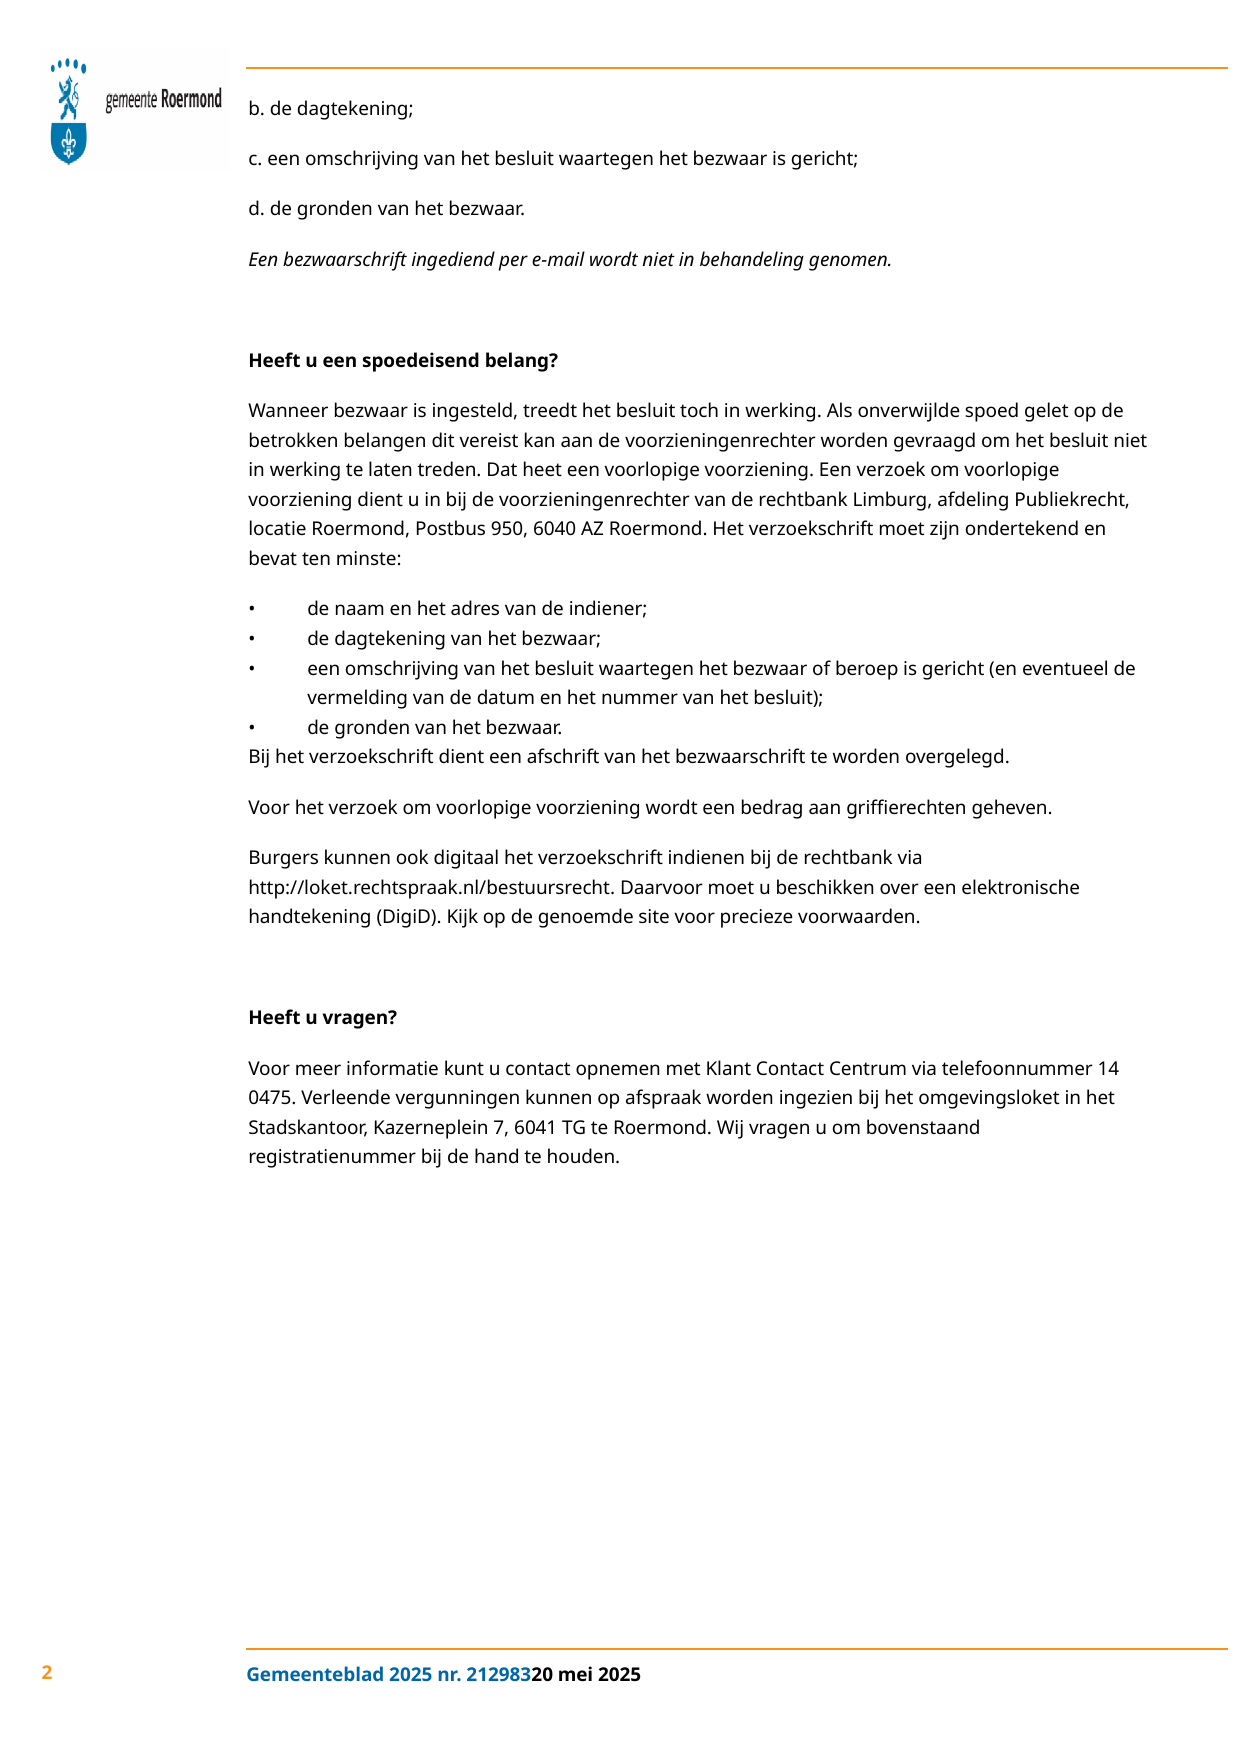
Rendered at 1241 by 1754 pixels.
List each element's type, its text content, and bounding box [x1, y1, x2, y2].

list de dagtekening van het bezwaar; [248, 625, 1152, 651]
list een omschrijving van het besluit waartegen het bezwaar of beroep is gericht (en eventueel de vermelding van de datum en het nummer van het besluit); [248, 655, 1152, 710]
text Bij het verzoekschrift dient een afschrift van het bezwaarschrift te worden overgelegd. [248, 743, 1152, 769]
text Heeft u vragen? [248, 1004, 1152, 1030]
text Voor meer informatie kunt u contact opnemen met Klant Contact Centrum via telefoonnummer 14 0475. Verleende vergunningen kunnen op afspraak worden ingezien bij het omgevingsloket in het Stadskantoor, Kazerneplein 7, 6041 TG te Roermond. Wij vragen u om bovenstaand registratienummer bij de hand te houden. [248, 1055, 1152, 1169]
text Voor het verzoek om voorlopige voorziening wordt een bedrag aan griffierechten geheven. [248, 794, 1152, 820]
text d. de gronden van het bezwaar. [248, 196, 1152, 221]
text Heeft u een spoedeisend belang? [248, 347, 1152, 373]
list de naam en het adres van de indiener; [248, 596, 1152, 621]
text Burgers kunnen ook digitaal het verzoekschrift indienen bij de rechtbank via http://loket.rechtspraak.nl/bestuursrecht. Daarvoor moet u beschikken over een elektronische handtekening (DigiD). Kijk op de genoemde site voor precieze voorwaarden. [248, 844, 1152, 929]
list de gronden van het bezwaar. [248, 714, 1152, 740]
text c. een omschrijving van het besluit waartegen het bezwaar is gericht; [248, 145, 1152, 171]
text Wanneer bezwaar is ingesteld, treedt het besluit toch in werking. Als onverwijlde spoed gelet op de betrokken belangen dit vereist kan aan de voorzieningenrechter worden gevraagd om het besluit niet in werking te laten treden. Dat heet een voorlopige voorziening. Een verzoek om voorlopige voorziening dient u in bij de voorzieningenrechter van de rechtbank Limburg, afdeling Publiekrecht, locatie Roermond, Postbus 950, 6040 AZ Roermond. Het verzoekschrift moet zijn ondertekend en bevat ten minste: [248, 397, 1152, 571]
text Een bezwaarschrift ingediend per e-mail wordt niet in behandeling genomen. [248, 246, 1152, 272]
picture [41, 47, 231, 172]
text b. de dagtekening; [248, 95, 1152, 121]
